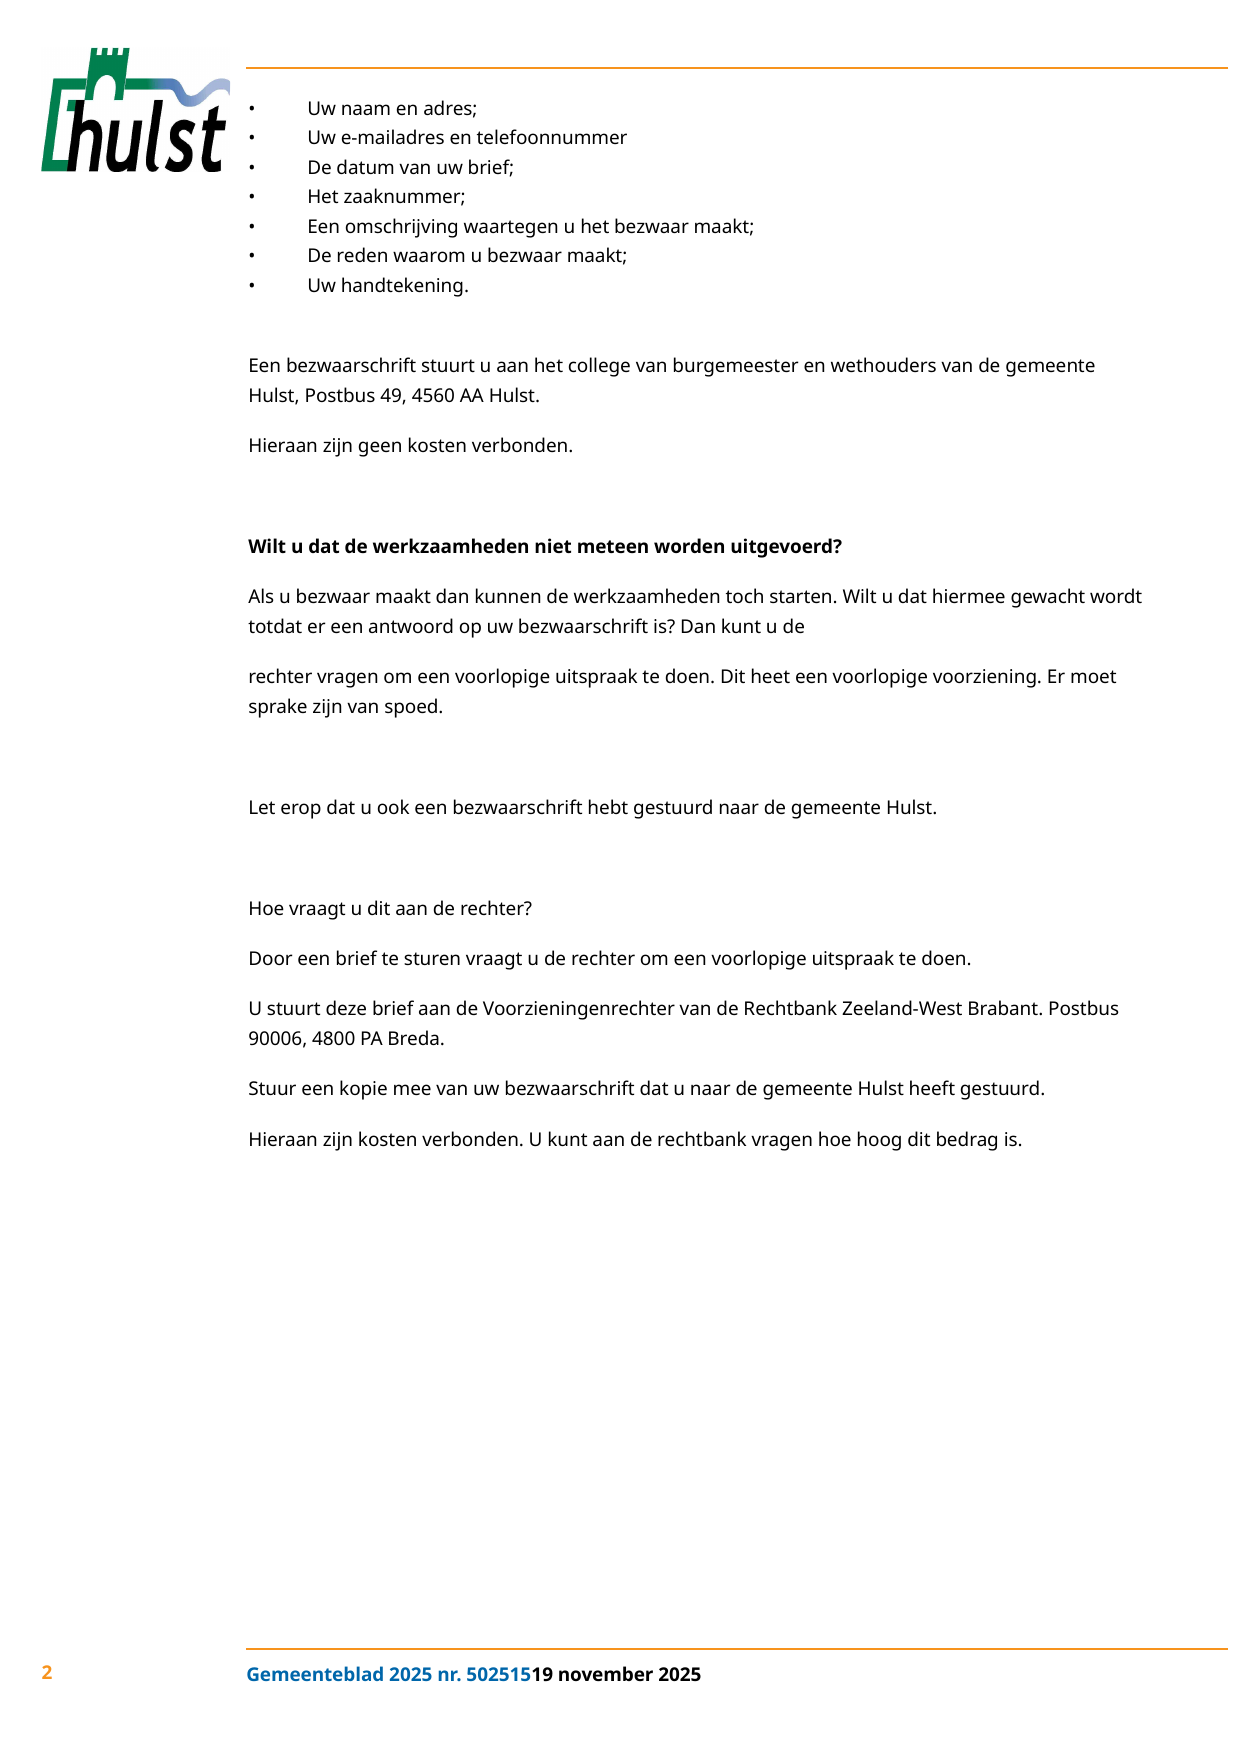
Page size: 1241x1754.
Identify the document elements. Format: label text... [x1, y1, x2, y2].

text Een bezwaarschrift stuurt u aan het college van burgemeester en wethouders van de gemeente Hulst, Postbus 49, 4560 AA Hulst. [248, 352, 1152, 408]
text U stuurt deze brief aan de Voorzieningenrechter van de Rechtbank Zeeland-West Brabant. Postbus 90006, 4800 PA Breda. [248, 996, 1152, 1051]
text Hieraan zijn geen kosten verbonden. [248, 432, 1152, 458]
text Hoe vraagt u dit aan de rechter? [248, 895, 1152, 921]
text Als u bezwaar maakt dan kunnen de werkzaamheden toch starten. Wilt u dat hiermee gewacht wordt totdat er een antwoord op uw bezwaarschrift is? Dan kunt u de [248, 583, 1152, 639]
text Hieraan zijn kosten verbonden. U kunt aan de rechtbank vragen hoe hoog dit bedrag is. [248, 1126, 1152, 1152]
list De datum van uw brief; [248, 154, 1152, 180]
list Uw handtekening. [248, 272, 1152, 298]
list Een omschrijving waartegen u het bezwaar maakt; [248, 213, 1152, 239]
list Het zaaknummer; [248, 183, 1152, 209]
text Wilt u dat de werkzaamheden niet meteen worden uitgevoerd? [248, 533, 1152, 559]
text Stuur een kopie mee van uw bezwaarschrift dat u naar de gemeente Hulst heeft gestuurd. [248, 1076, 1152, 1101]
list Uw e-mailadres en telefoonnummer [248, 124, 1152, 150]
list De reden waarom u bezwaar maakt; [248, 243, 1152, 268]
text Let erop dat u ook een bezwaarschrift hebt gestuurd naar de gemeente Hulst. [248, 794, 1152, 820]
picture [41, 47, 231, 172]
text rechter vragen om een voorlopige uitspraak te doen. Dit heet een voorlopige voorziening. Er moet sprake zijn van spoed. [248, 663, 1152, 719]
text Door een brief te sturen vraagt u de rechter om een voorlopige uitspraak te doen. [248, 945, 1152, 971]
list Uw naam en adres; [248, 95, 1152, 121]
